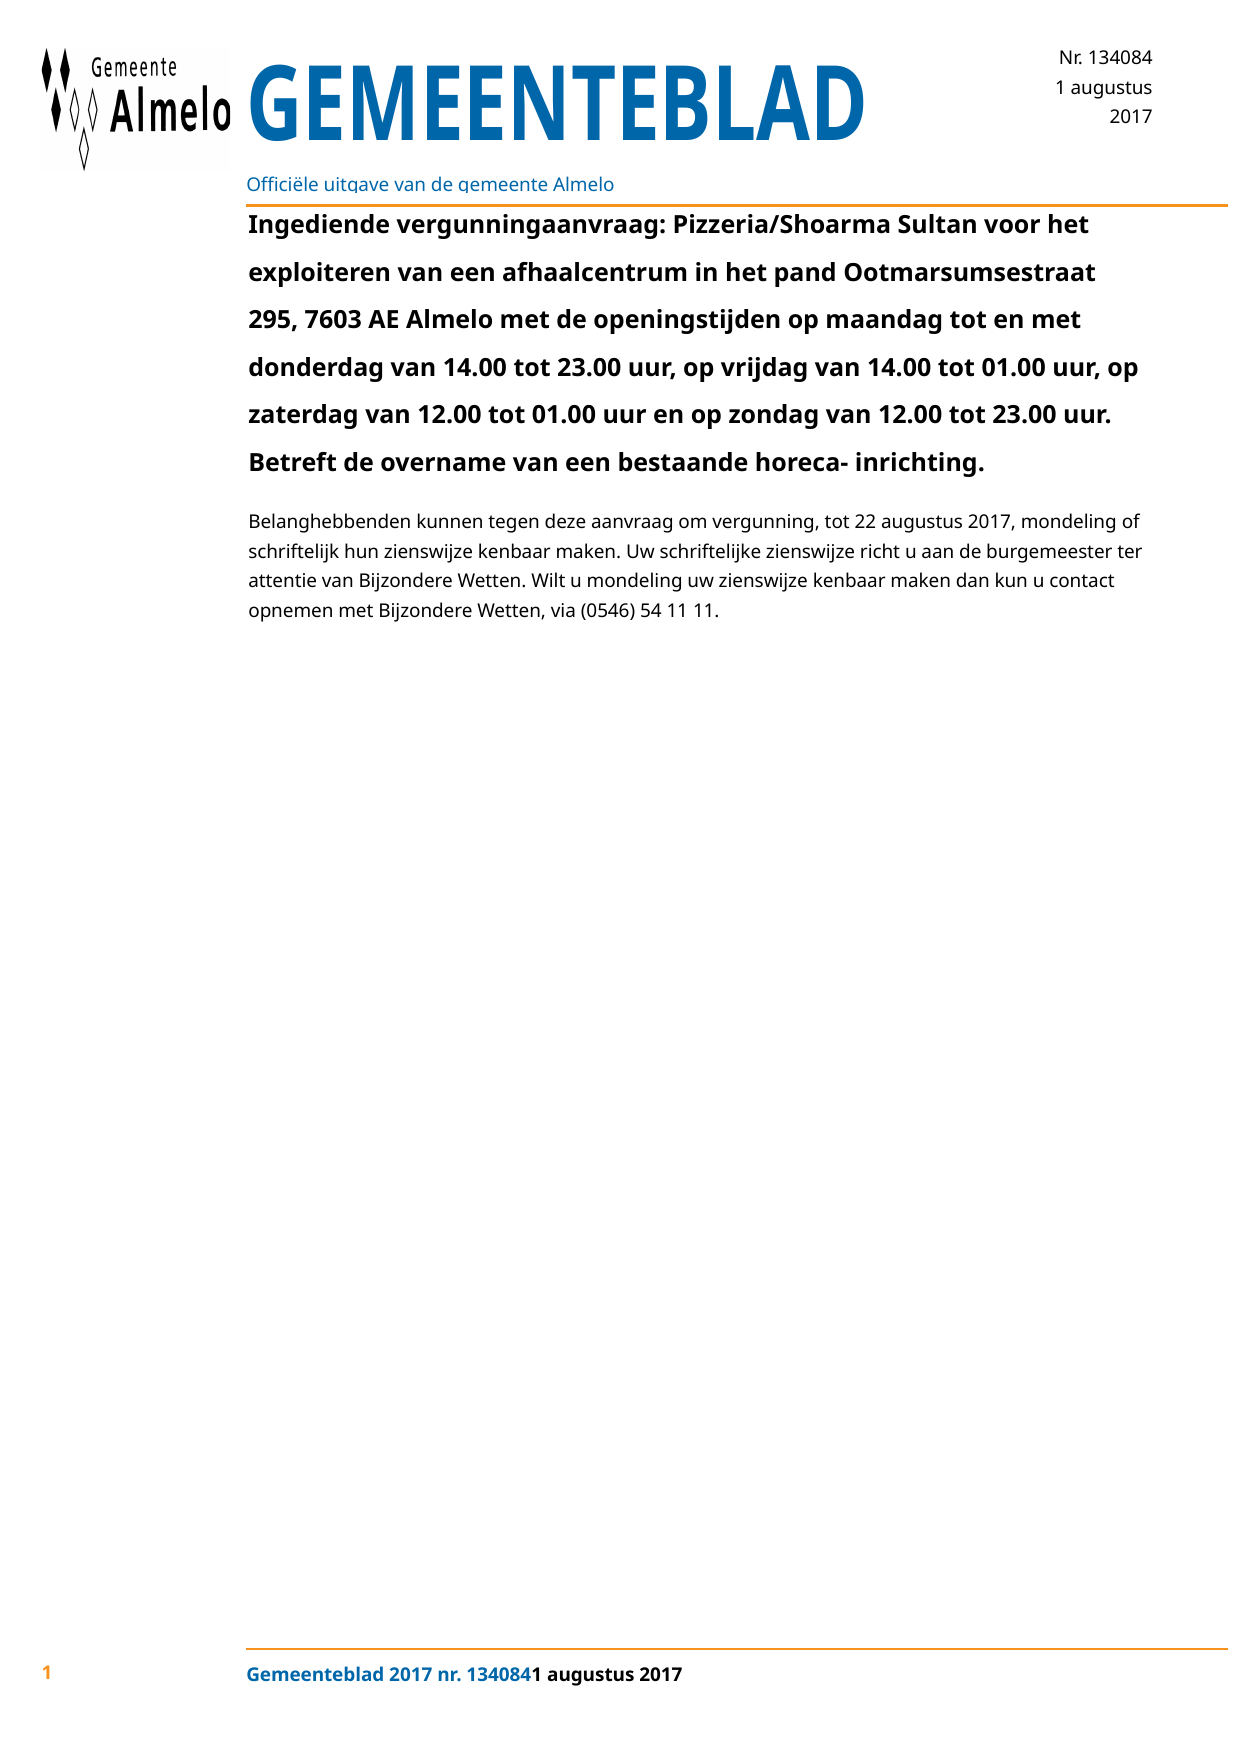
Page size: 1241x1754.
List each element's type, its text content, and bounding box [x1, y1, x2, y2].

text Ingediende vergunningaanvraag: Pizzeria/Shoarma Sultan voor het exploiteren van een afhaalcentrum in het pand Ootmarsumsestraat 295, 7603 AE Almelo met de openingstijden op maandag tot en met donderdag van 14.00 tot 23.00 uur, op vrijdag van 14.00 tot 01.00 uur, op zaterdag van 12.00 tot 01.00 uur en op zondag van 12.00 tot 23.00 uur. Betreft de overname van een bestaande horeca- inrichting. [248, 207, 1152, 479]
text Belanghebbenden kunnen tegen deze aanvraag om vergunning, tot 22 augustus 2017, mondeling of schriftelijk hun zienswijze kenbaar maken. Uw schriftelijke zienswijze richt u aan de burgemeester ter attentie van Bijzondere Wetten. Wilt u mondeling uw zienswijze kenbaar maken dan kun u contact opnemen met Bijzondere Wetten, via (0546) 54 11 11. [248, 508, 1152, 623]
picture [41, 47, 231, 172]
